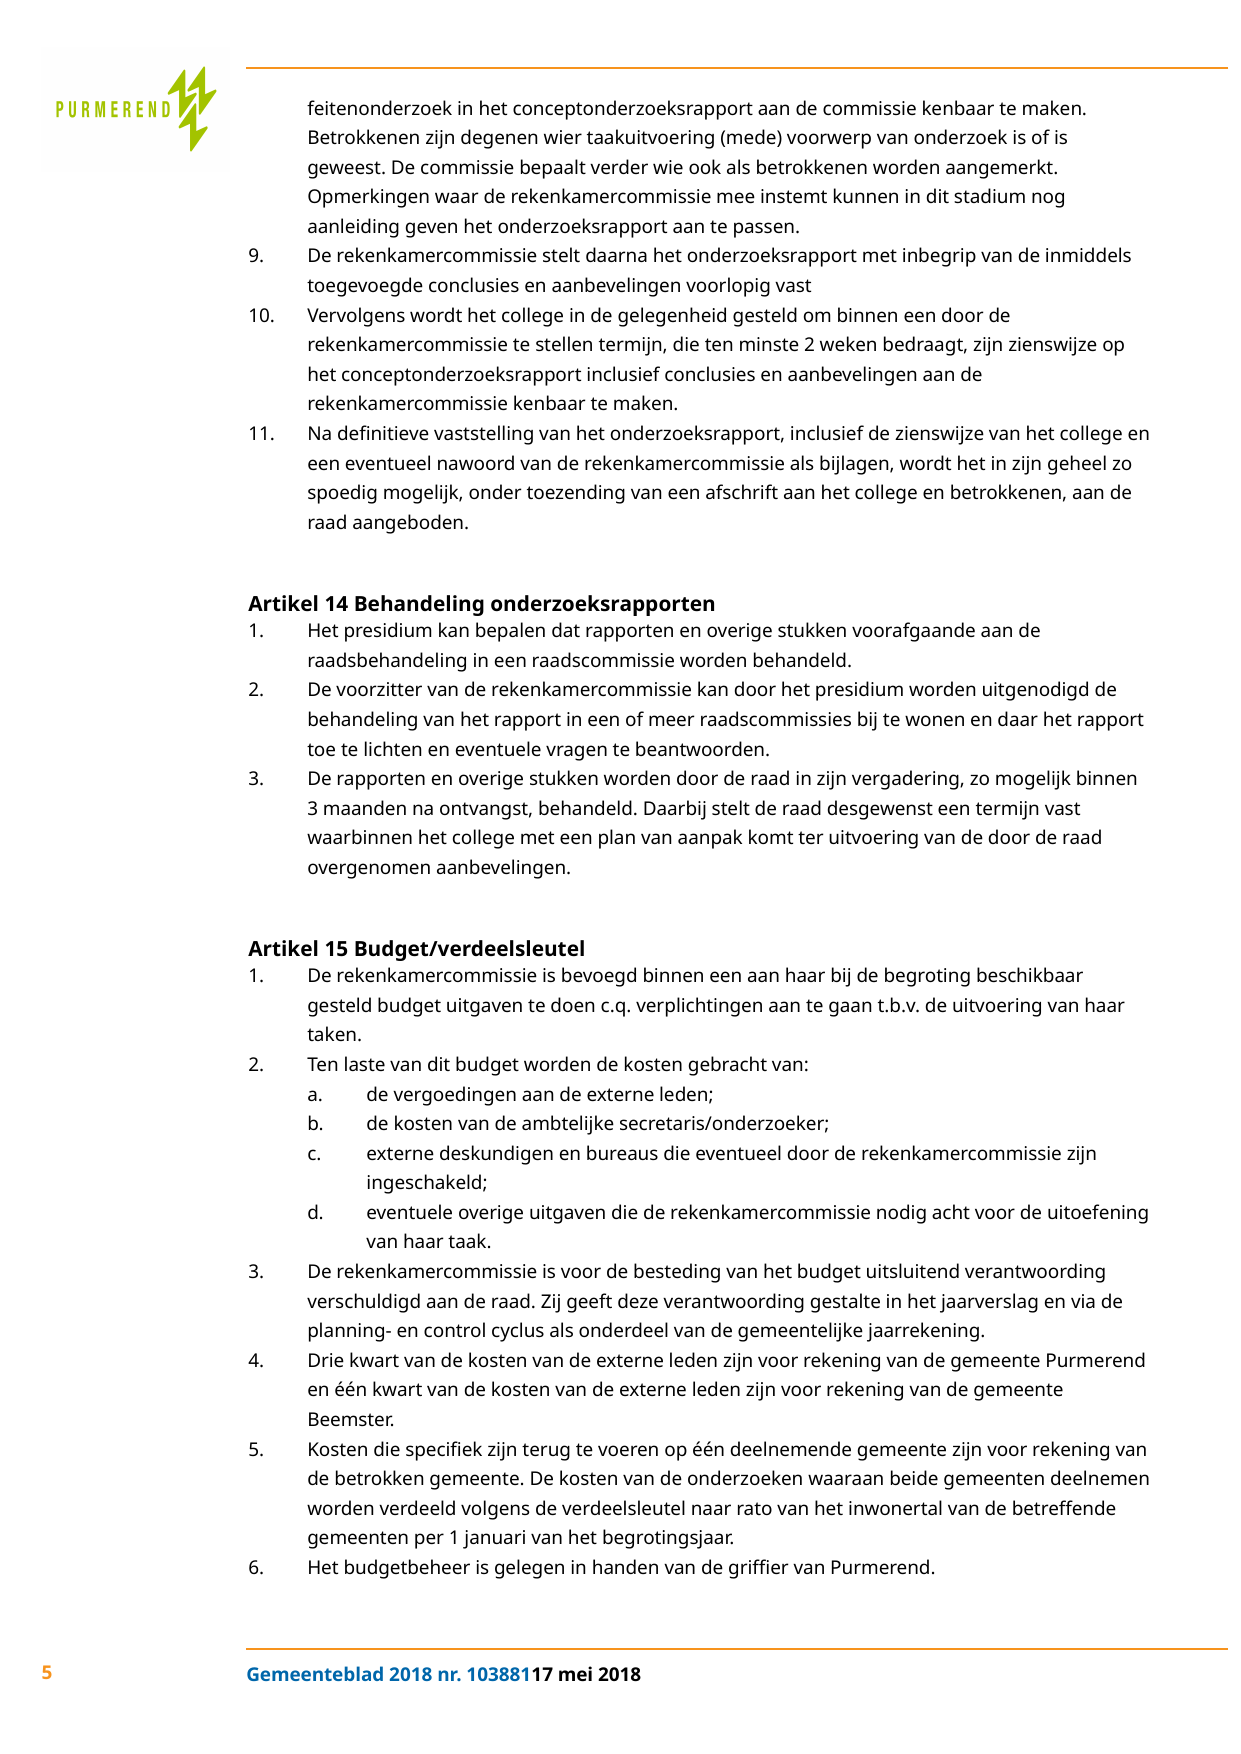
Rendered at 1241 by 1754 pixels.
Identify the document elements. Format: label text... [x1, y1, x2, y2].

list Ten laste van dit budget worden de kosten gebracht van: [248, 1051, 1152, 1077]
list feitenonderzoek in het conceptonderzoeksrapport aan de commissie kenbaar te maken. Betrokkenen zijn degenen wier taakuitvoering (mede) voorwerp van onderzoek is of is geweest. De commissie bepaalt verder wie ook als betrokkenen worden aangemerkt. Opmerkingen waar de rekenkamercommissie mee instemt kunnen in dit stadium nog aanleiding geven het onderzoeksrapport aan te passen. [248, 95, 1152, 239]
list Vervolgens wordt het college in de gelegenheid gesteld om binnen een door de rekenkamercommissie te stellen termijn, die ten minste 2 weken bedraagt, zijn zienswijze op het conceptonderzoeksrapport inclusief conclusies en aanbevelingen aan de rekenkamercommissie kenbaar te maken. [248, 302, 1152, 416]
list de vergoedingen aan de externe leden; [307, 1081, 1152, 1107]
list Kosten die specifiek zijn terug te voeren op één deelnemende gemeente zijn voor rekening van de betrokken gemeente. De kosten van de onderzoeken waaraan beide gemeenten deelnemen worden verdeeld volgens de verdeelsleutel naar rato van het inwonertal van de betreffende gemeenten per 1 januari van het begrotingsjaar. [248, 1436, 1152, 1550]
list eventuele overige uitgaven die de rekenkamercommissie nodig acht voor de uitoefening van haar taak. [307, 1199, 1152, 1254]
list Na definitieve vaststelling van het onderzoeksrapport, inclusief de zienswijze van het college en een eventueel nawoord van de rekenkamercommissie als bijlagen, wordt het in zijn geheel zo spoedig mogelijk, onder toezending van een afschrift aan het college en betrokkenen, aan de raad aangeboden. [248, 420, 1152, 535]
picture [41, 47, 231, 172]
list externe deskundigen en bureaus die eventueel door de rekenkamercommissie zijn ingeschakeld; [307, 1140, 1152, 1195]
list De voorzitter van de rekenkamercommissie kan door het presidium worden uitgenodigd de behandeling van het rapport in een of meer raadscommissies bij te wonen en daar het rapport toe te lichten en eventuele vragen te beantwoorden. [248, 677, 1152, 761]
list de kosten van de ambtelijke secretaris/onderzoeker; [307, 1110, 1152, 1136]
list De rekenkamercommissie is voor de besteding van het budget uitsluitend verantwoording verschuldigd aan de raad. Zij geeft deze verantwoording gestalte in het jaarverslag en via de planning- en control cyclus als onderdeel van de gemeentelijke jaarrekening. [248, 1258, 1152, 1343]
text Artikel 15 Budget/verdeelsleutel [248, 934, 1152, 962]
list De rekenkamercommissie is bevoegd binnen een aan haar bij de begroting beschikbaar gesteld budget uitgaven te doen c.q. verplichtingen aan te gaan t.b.v. de uitvoering van haar taken. [248, 962, 1152, 1047]
text Artikel 14 Behandeling onderzoeksrapporten [248, 589, 1152, 617]
list Het budgetbeheer is gelegen in handen van de griffier van Purmerend. [248, 1554, 1152, 1580]
list Drie kwart van de kosten van de externe leden zijn voor rekening van de gemeente Purmerend en één kwart van de kosten van de externe leden zijn voor rekening van de gemeente Beemster. [248, 1347, 1152, 1432]
list De rapporten en overige stukken worden door de raad in zijn vergadering, zo mogelijk binnen 3 maanden na ontvangst, behandeld. Daarbij stelt de raad desgewenst een termijn vast waarbinnen het college met een plan van aanpak komt ter uitvoering van de door de raad overgenomen aanbevelingen. [248, 765, 1152, 880]
list Het presidium kan bepalen dat rapporten en overige stukken voorafgaande aan de raadsbehandeling in een raadscommissie worden behandeld. [248, 617, 1152, 673]
list De rekenkamercommissie stelt daarna het onderzoeksrapport met inbegrip van de inmiddels toegevoegde conclusies en aanbevelingen voorlopig vast [248, 243, 1152, 298]
